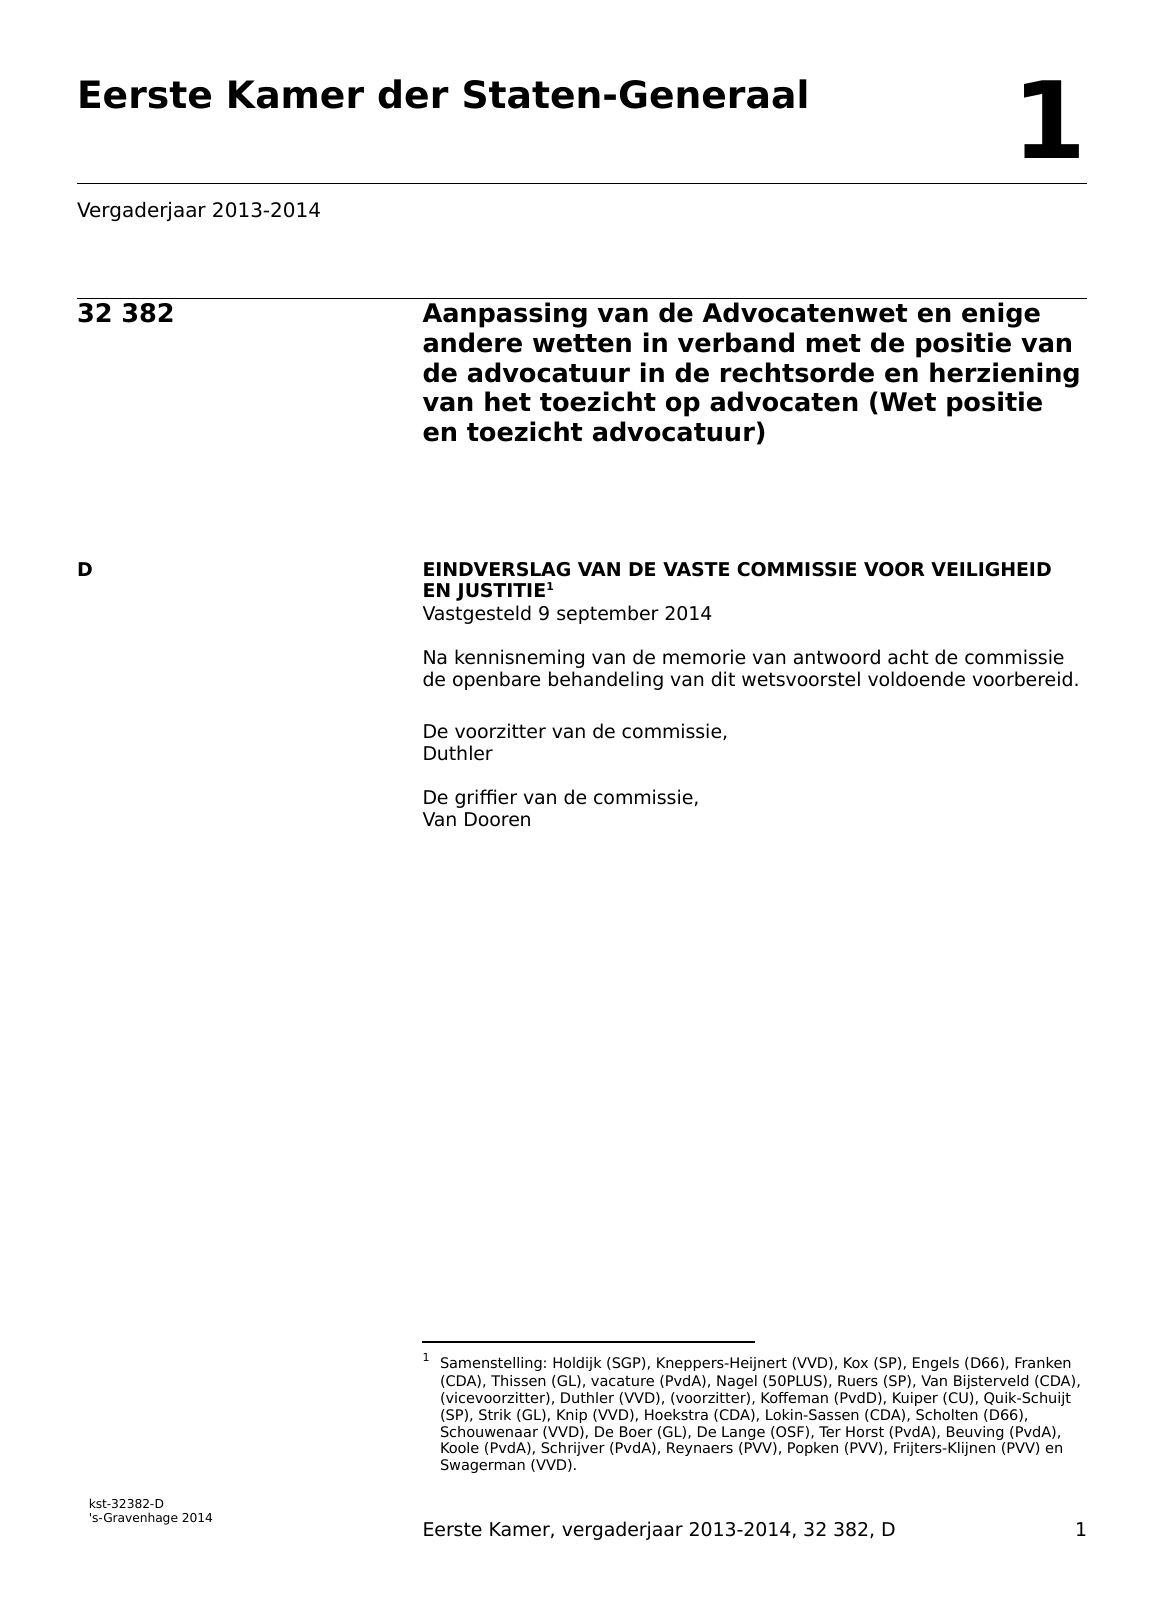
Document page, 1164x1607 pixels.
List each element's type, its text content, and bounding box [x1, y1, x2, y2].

text Vastgesteld 9 september 2014 [422, 602, 1087, 624]
subtitle D EINDVERSLAG VAN DE VASTE COMMISSIE VOOR VEILIGHEID EN JUSTITIE [77, 558, 1087, 602]
text Na kennisneming van de memorie van antwoord acht de commissie de openbare behandeling van dit wetsvoorstel voldoende voorbereid. [422, 647, 1087, 691]
text 's-Gravenhage 2014 [88, 1511, 323, 1525]
text Samenstelling: Holdijk (SGP), Kneppers-Heijnert (VVD), Kox (SP), Engels (D66), Franken (CDA), Thissen (GL), vacature (PvdA), Nagel (50PLUS), Ruers (SP), Van Bijsterveld (CDA), (vicevoorzitter), Duthler (VVD), (voorzitter), Koffeman (PvdD), Kuiper (CU), Quik-Schuijt (SP), Strik (GL), Knip (VVD), Hoekstra (CDA), Lokin-Sassen (CDA), Scholten (D66), Schouwenaar (VVD), De Boer (GL), De Lange (OSF), Ter Horst (PvdA), Beuving (PvdA), Koole (PvdA), Schrijver (PvdA), Reynaers (PVV), Popken (PVV), Frijters-Klijnen (PVV) en Swagerman (VVD). [422, 1351, 1087, 1474]
table_header Eerste Kamer der Staten-Generaal [77, 59, 886, 183]
text De griffier van de commissie, Van Dooren [422, 787, 1087, 831]
text De voorzitter van de commissie, Duthler [422, 721, 1087, 764]
table_header 1 [886, 59, 1087, 183]
table_cell Vergaderjaar 2013-2014 [77, 184, 1087, 298]
text kst-32382-D [88, 1497, 323, 1511]
subtitle 32 382 Aanpassing van de Advocatenwet en enige andere wetten in verband met de positie van de advocatuur in de rechtsorde en herziening van het toezicht op advocaten (Wet positie en toezicht advocatuur) [77, 299, 1087, 447]
